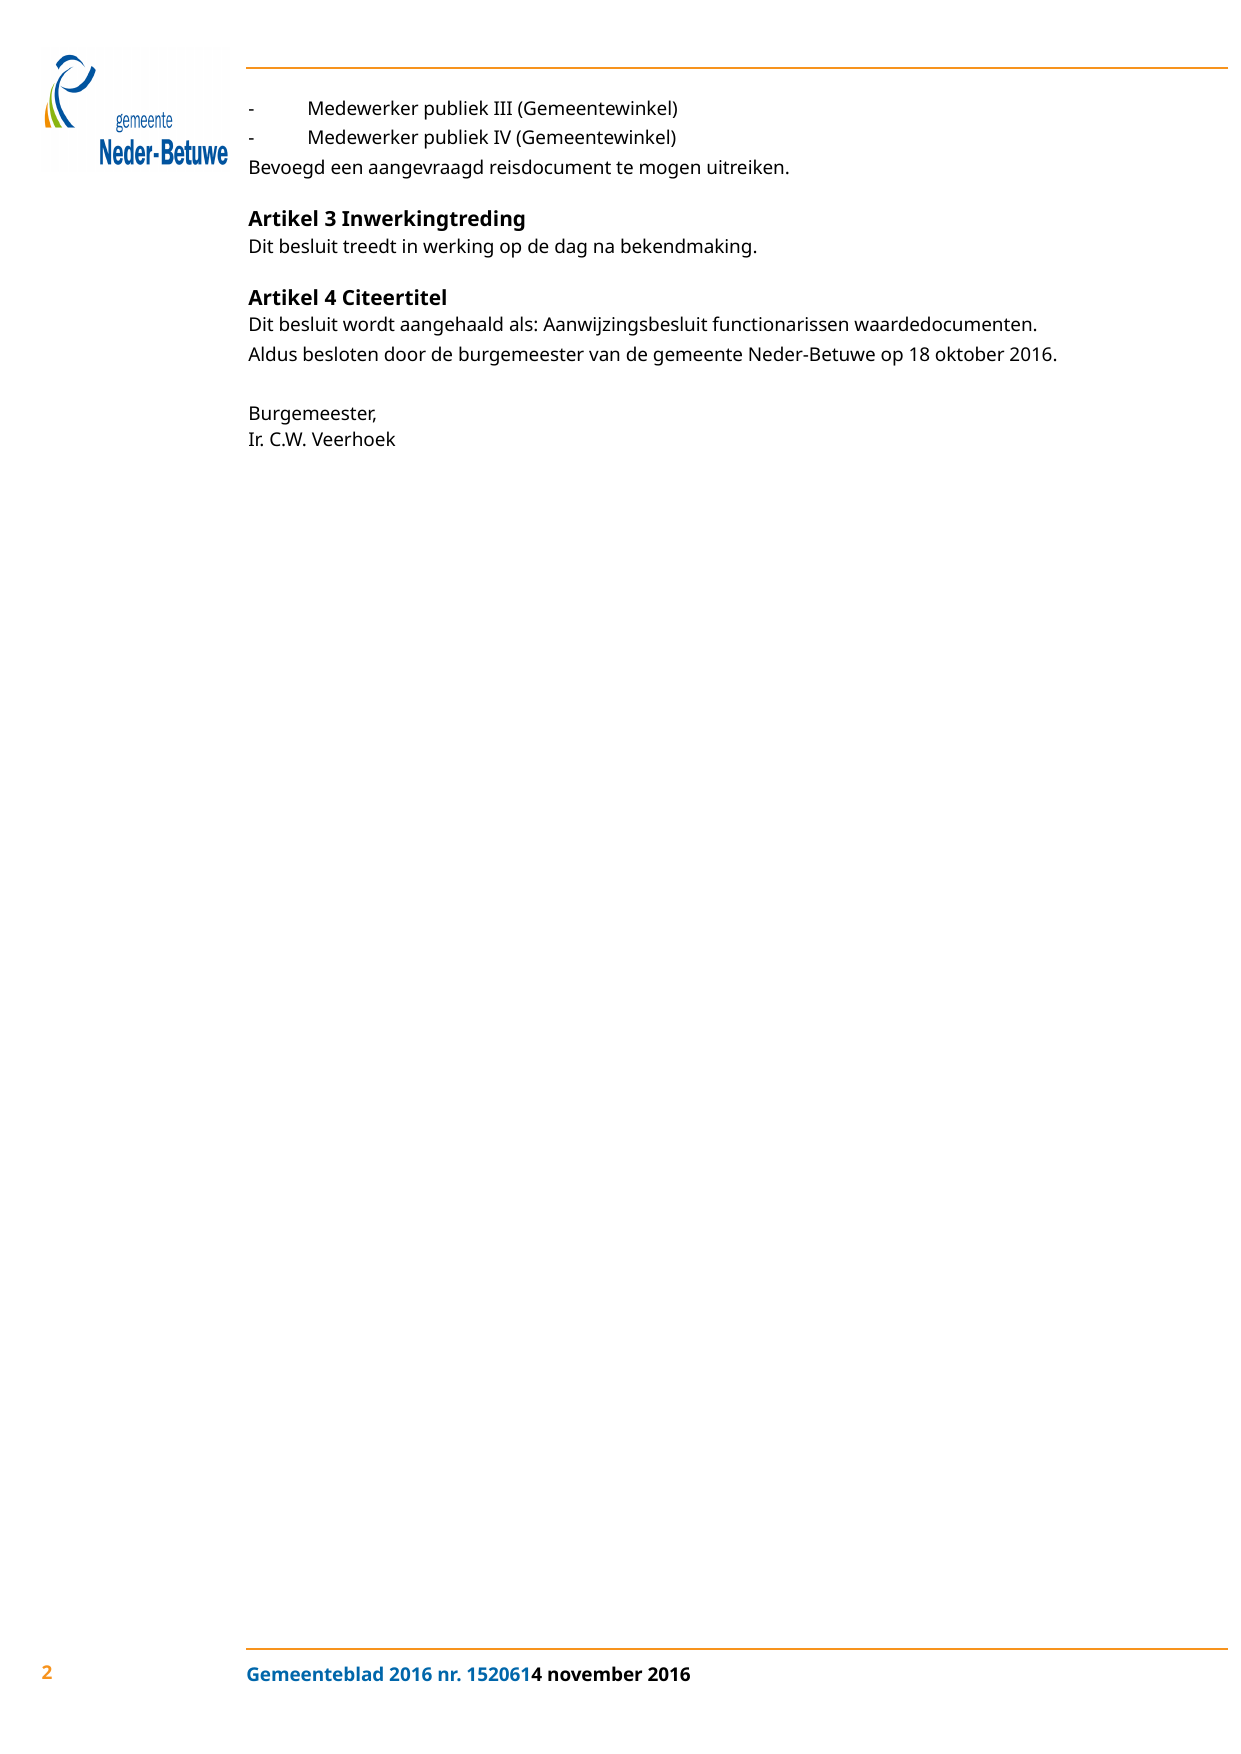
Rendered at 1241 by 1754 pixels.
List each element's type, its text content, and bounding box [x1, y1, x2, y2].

text Dit besluit treedt in werking op de dag na bekendmaking. [248, 233, 1152, 258]
text Ir. C.W. Veerhoek [248, 426, 1152, 452]
text Dit besluit wordt aangehaald als: Aanwijzingsbesluit functionarissen waardedocumenten. [248, 312, 1152, 337]
list Medewerker publiek III (Gemeentewinkel) [248, 95, 1152, 121]
text Aldus besloten door de burgemeester van de gemeente Neder-Betuwe op 18 oktober 2016. [248, 341, 1152, 367]
list Medewerker publiek IV (Gemeentewinkel) [248, 124, 1152, 150]
text Artikel 3 Inwerkingtreding [248, 204, 1152, 233]
text Bevoegd een aangevraagd reisdocument te mogen uitreiken. [248, 154, 1152, 180]
picture [41, 47, 231, 172]
text Burgemeester, [248, 400, 1152, 426]
text Artikel 4 Citeertitel [248, 283, 1152, 312]
